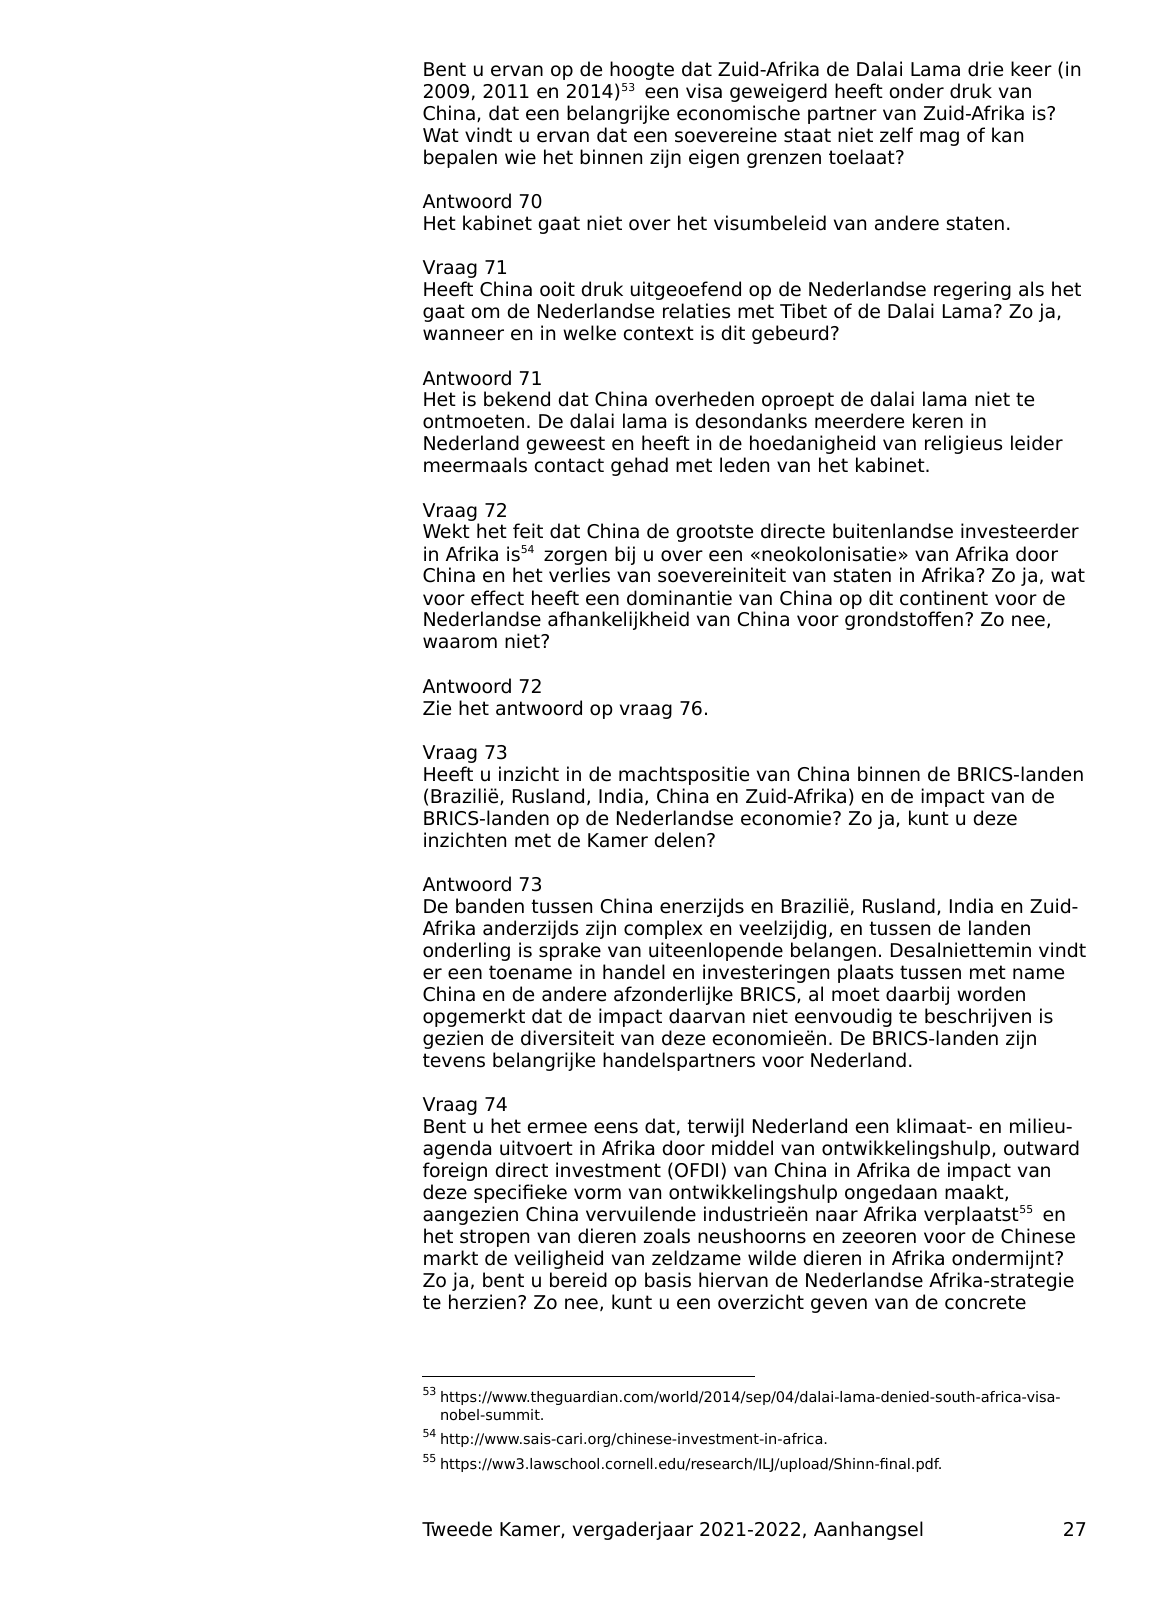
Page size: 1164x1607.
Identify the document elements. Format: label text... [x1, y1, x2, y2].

text Vraag 73 [422, 742, 1087, 764]
text De banden tussen China enerzijds en Brazilië, Rusland, India en Zuid-Afrika anderzijds zijn complex en veelzijdig, en tussen de landen onderling is sprake van uiteenlopende belangen. Desalniettemin vindt er een toename in handel en investeringen plaats tussen met name China en de andere afzonderlijke BRICS, al moet daarbij worden opgemerkt dat de impact daarvan niet eenvoudig te beschrijven is gezien de diversiteit van deze economieën. De BRICS-landen zijn tevens belangrijke handelspartners voor Nederland. [422, 896, 1087, 1072]
text Heeft u inzicht in de machtspositie van China binnen de BRICS-landen (Brazilië, Rusland, India, China en Zuid-Afrika) en de impact van de BRICS-landen op de Nederlandse economie? Zo ja, kunt u deze inzichten met de Kamer delen? [422, 764, 1087, 852]
text Antwoord 73 [422, 874, 1087, 896]
text Vraag 72 [422, 499, 1087, 521]
text https://ww3.lawschool.cornell.edu/research/ILJ/upload/Shinn-final.pdf. [422, 1452, 1087, 1474]
text Het kabinet gaat niet over het visumbeleid van andere staten. [422, 213, 1087, 235]
text Zie het antwoord op vraag 76. [422, 697, 1087, 719]
text Antwoord 71 [422, 367, 1087, 389]
text Antwoord 72 [422, 676, 1087, 697]
text Het is bekend dat China overheden oproept de dalai lama niet te ontmoeten. De dalai lama is desondanks meerdere keren in Nederland geweest en heeft in de hoedanigheid van religieus leider meermaals contact gehad met leden van het kabinet. [422, 389, 1087, 477]
text Heeft China ooit druk uitgeoefend op de Nederlandse regering als het gaat om de Nederlandse relaties met Tibet of de Dalai Lama? Zo ja, wanneer en in welke context is dit gebeurd? [422, 279, 1087, 345]
text Bent u ervan op de hoogte dat Zuid-Afrika de Dalai Lama drie keer (in 2009, 2011 en 2014) een visa geweigerd heeft onder druk van China, dat een belangrijke economische partner van Zuid-Afrika is? Wat vindt u ervan dat een soevereine staat niet zelf mag of kan bepalen wie het binnen zijn eigen grenzen toelaat? [422, 59, 1087, 169]
text Antwoord 70 [422, 191, 1087, 213]
text https://www.theguardian.com/world/2014/sep/04/dalai-lama-denied-south-africa-visa-nobel-summit. [422, 1385, 1087, 1424]
text Wekt het feit dat China de grootste directe buitenlandse investeerder in Afrika is zorgen bij u over een «neokolonisatie» van Afrika door China en het verlies van soevereiniteit van staten in Afrika? Zo ja, wat voor effect heeft een dominantie van China op dit continent voor de Nederlandse afhankelijkheid van China voor grondstoffen? Zo nee, waarom niet? [422, 521, 1087, 653]
text Bent u het ermee eens dat, terwijl Nederland een klimaat- en milieu-agenda uitvoert in Afrika door middel van ontwikkelingshulp, outward foreign direct investment (OFDI) van China in Afrika de impact van deze specifieke vorm van ontwikkelingshulp ongedaan maakt, aangezien China vervuilende industrieën naar Afrika verplaatst en het stropen van dieren zoals neushoorns en zeeoren voor de Chinese markt de veiligheid van zeldzame wilde dieren in Afrika ondermijnt? Zo ja, bent u bereid op basis hiervan de Nederlandse Afrika-strategie te herzien? Zo nee, kunt u een overzicht geven van de concrete [422, 1116, 1087, 1313]
text http://www.sais-cari.org/chinese-investment-in-africa. [422, 1427, 1087, 1449]
text Vraag 74 [422, 1094, 1087, 1116]
text Vraag 71 [422, 257, 1087, 279]
